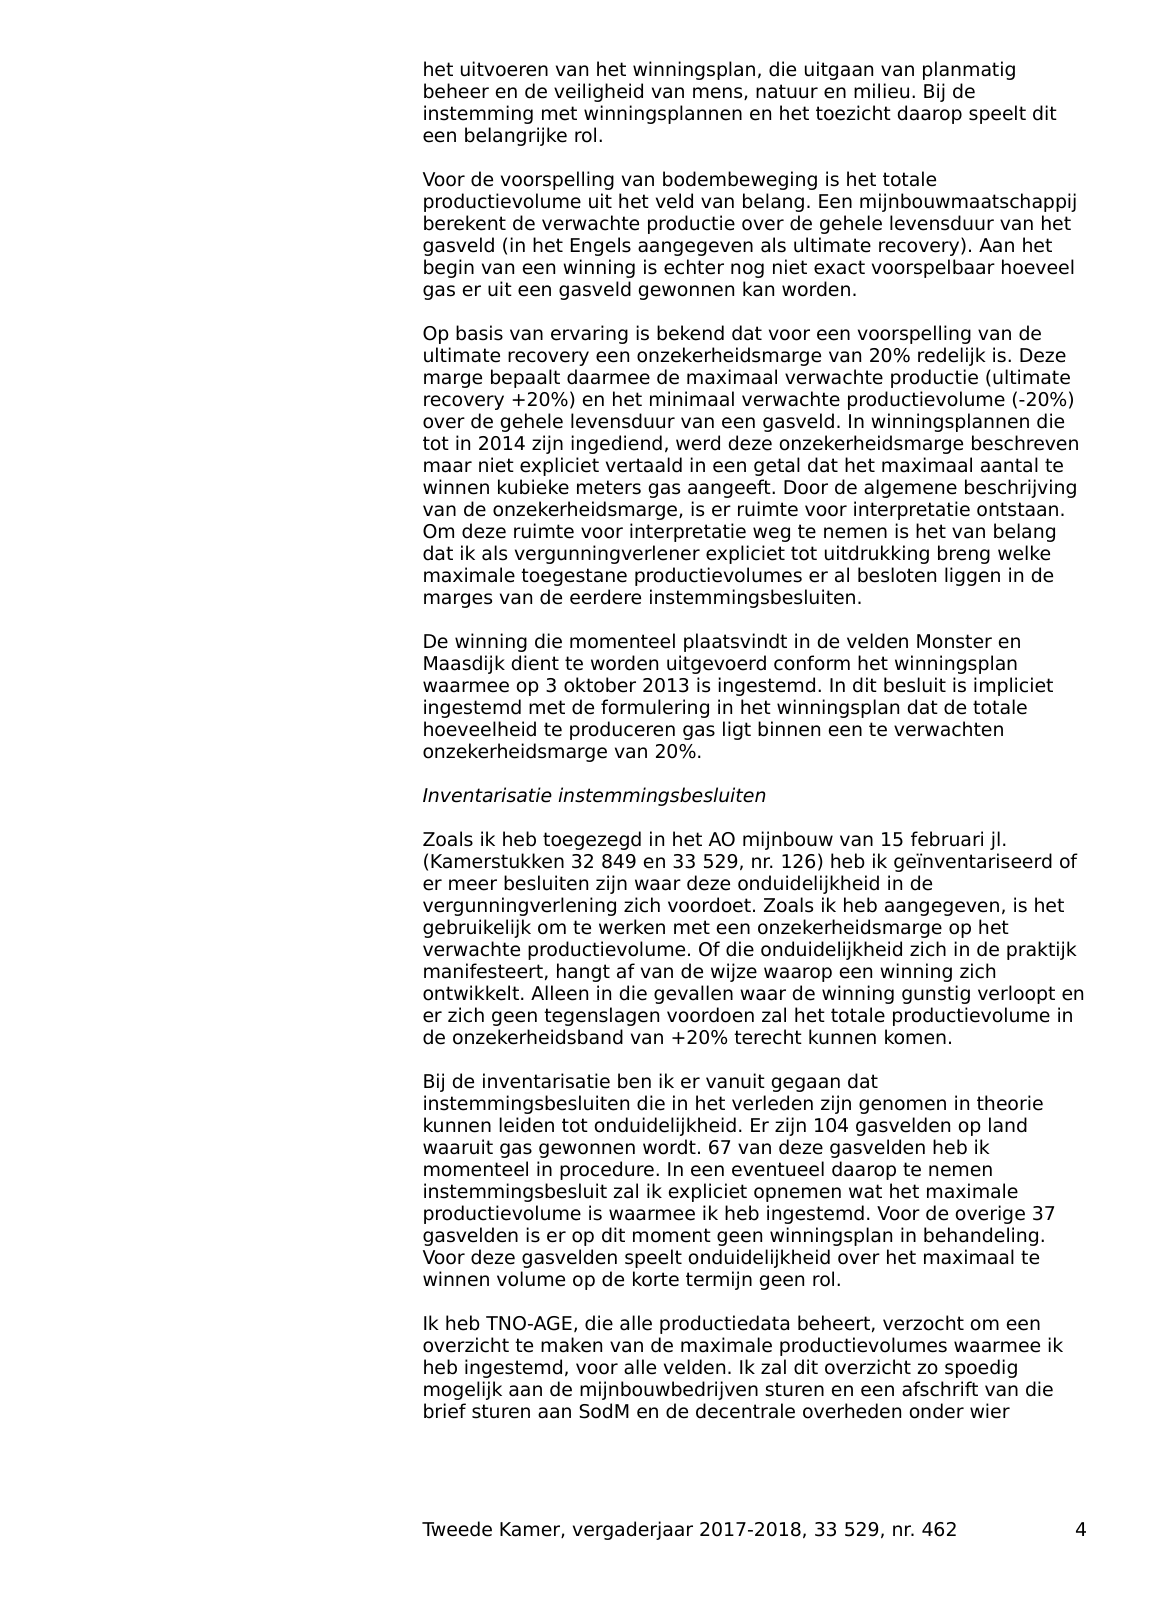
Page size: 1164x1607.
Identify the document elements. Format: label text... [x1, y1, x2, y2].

text Ik heb TNO-AGE, die alle productiedata beheert, verzocht om een overzicht te maken van de maximale productievolumes waarmee ik heb ingestemd, voor alle velden. Ik zal dit overzicht zo spoedig mogelijk aan de mijnbouwbedrijven sturen en een afschrift van die brief sturen aan SodM en de decentrale overheden onder wier [422, 1313, 1087, 1423]
text het uitvoeren van het winningsplan, die uitgaan van planmatig beheer en de veiligheid van mens, natuur en milieu. Bij de instemming met winningsplannen en het toezicht daarop speelt dit een belangrijke rol. [422, 59, 1087, 147]
text De winning die momenteel plaatsvindt in de velden Monster en Maasdijk dient te worden uitgevoerd conform het winningsplan waarmee op 3 oktober 2013 is ingestemd. In dit besluit is impliciet ingestemd met de formulering in het winningsplan dat de totale hoeveelheid te produceren gas ligt binnen een te verwachten onzekerheidsmarge van 20%. [422, 631, 1087, 763]
subtitle Inventarisatie instemmingsbesluiten [422, 785, 1087, 807]
text Voor de voorspelling van bodembeweging is het totale productievolume uit het veld van belang. Een mijnbouwmaatschappij berekent de verwachte productie over de gehele levensduur van het gasveld (in het Engels aangegeven als ultimate recovery). Aan het begin van een winning is echter nog niet exact voorspelbaar hoeveel gas er uit een gasveld gewonnen kan worden. [422, 169, 1087, 301]
text Op basis van ervaring is bekend dat voor een voorspelling van de ultimate recovery een onzekerheidsmarge van 20% redelijk is. Deze marge bepaalt daarmee de maximaal verwachte productie (ultimate recovery +20%) en het minimaal verwachte productievolume (-20%) over de gehele levensduur van een gasveld. In winningsplannen die tot in 2014 zijn ingediend, werd deze onzekerheidsmarge beschreven maar niet expliciet vertaald in een getal dat het maximaal aantal te winnen kubieke meters gas aangeeft. Door de algemene beschrijving van de onzekerheidsmarge, is er ruimte voor interpretatie ontstaan. Om deze ruimte voor interpretatie weg te nemen is het van belang dat ik als vergunningverlener expliciet tot uitdrukking breng welke maximale toegestane productievolumes er al besloten liggen in de marges van de eerdere instemmingsbesluiten. [422, 323, 1087, 609]
text Bij de inventarisatie ben ik er vanuit gegaan dat instemmingsbesluiten die in het verleden zijn genomen in theorie kunnen leiden tot onduidelijkheid. Er zijn 104 gasvelden op land waaruit gas gewonnen wordt. 67 van deze gasvelden heb ik momenteel in procedure. In een eventueel daarop te nemen instemmingsbesluit zal ik expliciet opnemen wat het maximale productievolume is waarmee ik heb ingestemd. Voor de overige 37 gasvelden is er op dit moment geen winningsplan in behandeling. Voor deze gasvelden speelt onduidelijkheid over het maximaal te winnen volume op de korte termijn geen rol. [422, 1071, 1087, 1291]
text Zoals ik heb toegezegd in het AO mijnbouw van 15 februari jl. (Kamerstukken 32 849 en 33 529, nr. 126) heb ik geïnventariseerd of er meer besluiten zijn waar deze onduidelijkheid in de vergunningverlening zich voordoet. Zoals ik heb aangegeven, is het gebruikelijk om te werken met een onzekerheidsmarge op het verwachte productievolume. Of die onduidelijkheid zich in de praktijk manifesteert, hangt af van de wijze waarop een winning zich ontwikkelt. Alleen in die gevallen waar de winning gunstig verloopt en er zich geen tegenslagen voordoen zal het totale productievolume in de onzekerheidsband van +20% terecht kunnen komen. [422, 829, 1087, 1049]
